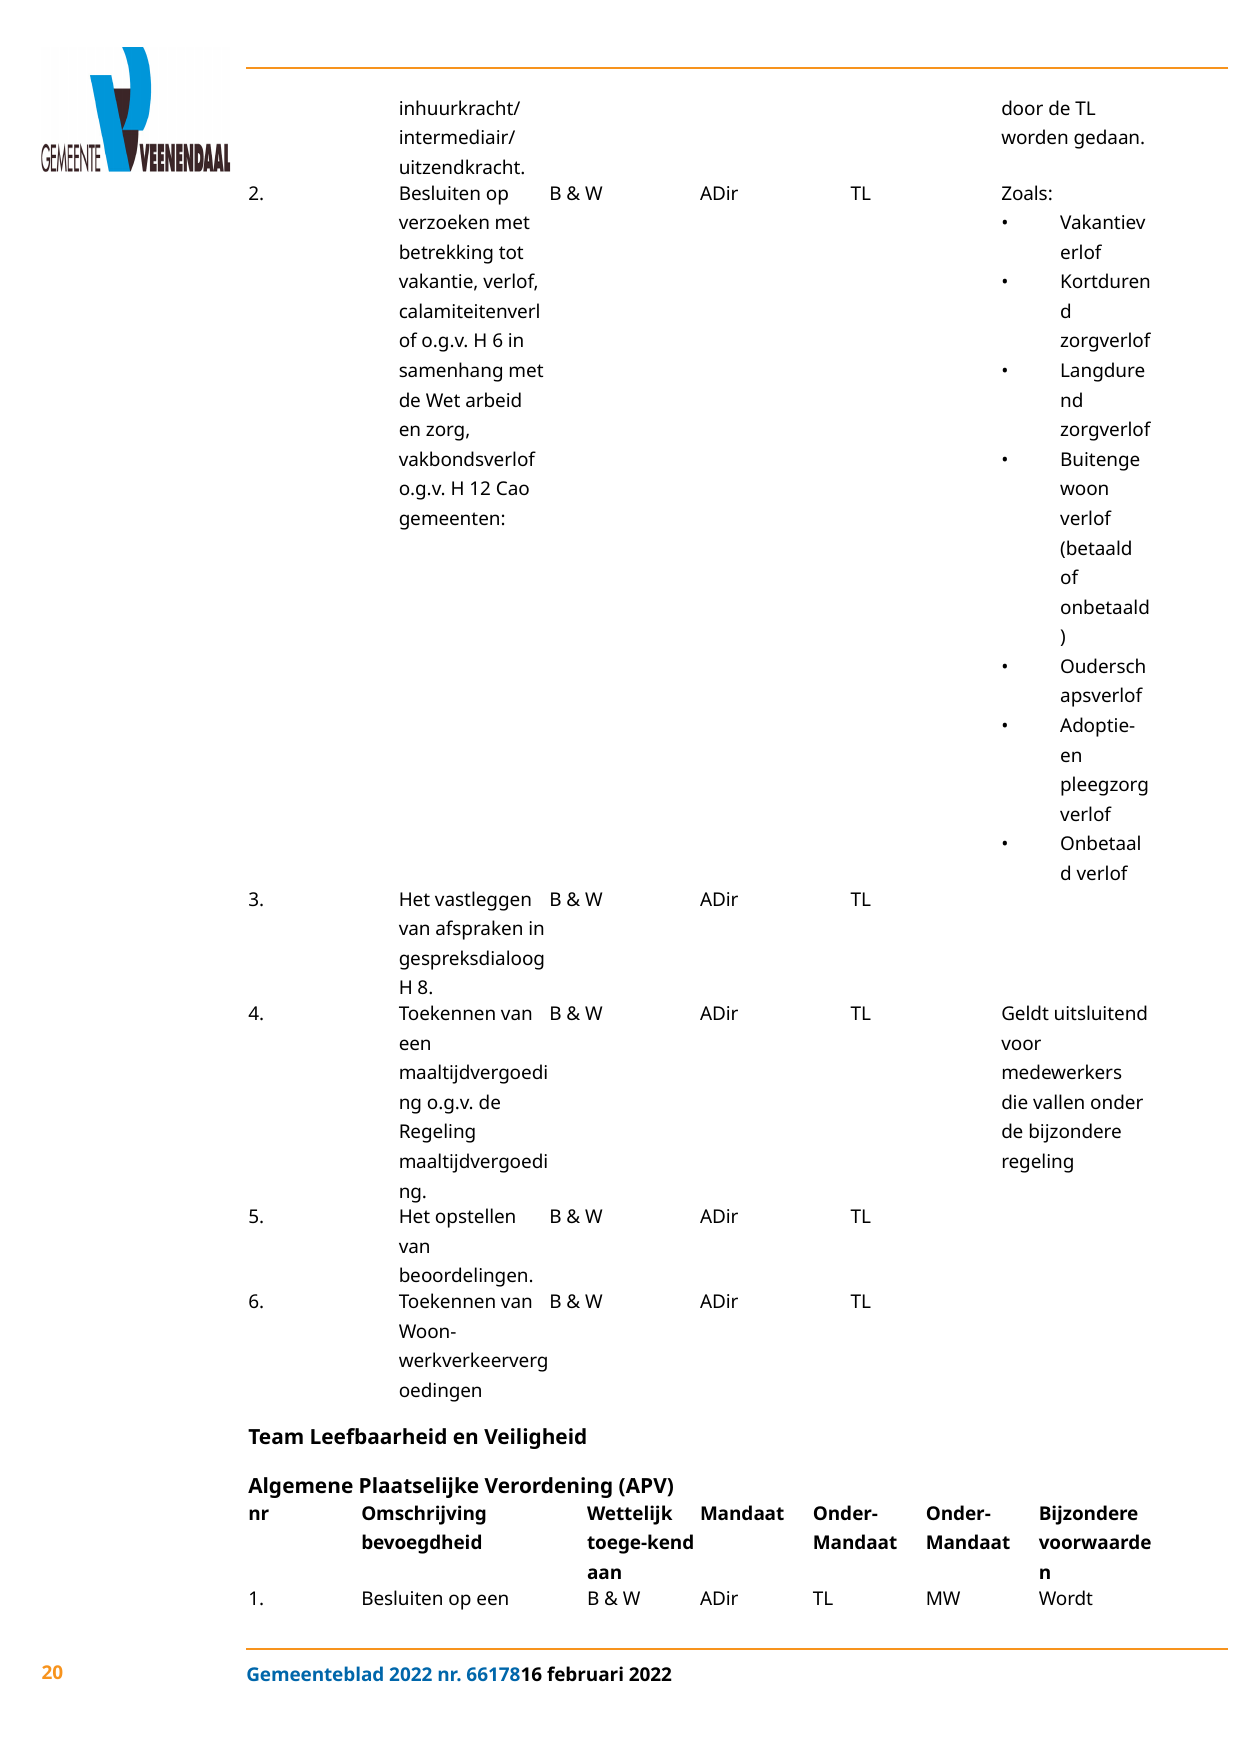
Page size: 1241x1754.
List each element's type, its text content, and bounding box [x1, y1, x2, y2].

table_cell ADir [700, 180, 850, 886]
table_cell 6. [248, 1289, 398, 1403]
table_header Onder- Mandaat [813, 1500, 926, 1585]
text Algemene Plaatselijke Verordening (APV) [248, 1471, 1152, 1500]
table_cell TL [850, 1289, 1001, 1403]
table_cell 2. [248, 180, 398, 886]
table_cell [248, 95, 398, 180]
table_cell Toekennen van een maaltijdvergoeding o.g.v. de Regeling maaltijdvergoeding. [399, 1000, 549, 1203]
table_cell ADir [700, 886, 850, 1000]
table_cell [850, 95, 1001, 180]
table_cell Het opstellen van beoordelingen. [399, 1204, 549, 1288]
table_cell TL [850, 180, 1001, 886]
table_cell 5. [248, 1204, 398, 1288]
table_cell inhuurkracht/ intermediair/ uitzendkracht. [399, 95, 549, 180]
picture [41, 47, 130, 172]
table_cell [1001, 886, 1152, 1000]
table_cell [700, 95, 850, 180]
table_cell B & W [549, 1289, 700, 1403]
table_cell ADir [700, 1204, 850, 1288]
table_header Onder- Mandaat [926, 1500, 1038, 1585]
table_cell 3. [248, 886, 398, 1000]
table_cell B & W [549, 1204, 700, 1288]
table_cell TL [850, 1204, 1001, 1288]
table_cell B & W [549, 886, 700, 1000]
table_cell Toekennen van Woon-werkverkeervergoedingen [399, 1289, 549, 1403]
table_cell [549, 95, 700, 180]
table_cell Geldt uitsluitend voor medewerkers die vallen onder de bijzondere regeling [1001, 1000, 1152, 1203]
table_cell 4. [248, 1000, 398, 1203]
table_header nr [248, 1500, 361, 1585]
table_cell 1. [248, 1585, 361, 1611]
table_cell TL [850, 886, 1001, 1000]
table_header Bijzondere voorwaarden [1039, 1500, 1152, 1585]
table_cell ADir [700, 1289, 850, 1403]
table_cell TL [813, 1585, 926, 1611]
table_cell TL [850, 1000, 1001, 1203]
table_header Mandaat [700, 1500, 813, 1585]
table_cell ADir [700, 1585, 813, 1611]
table_cell MW [926, 1585, 1038, 1611]
table_cell ADir [700, 1000, 850, 1203]
table_header Omschrijving bevoegdheid [361, 1500, 587, 1585]
table_cell [1001, 1289, 1152, 1403]
table_cell Het vastleggen van afspraken in gespreksdialoog H 8. [399, 886, 549, 1000]
text Team Leefbaarheid en Veiligheid [248, 1422, 1152, 1451]
table_cell Besluiten op een [361, 1585, 587, 1611]
picture [123, 47, 231, 172]
table_cell Wordt [1039, 1585, 1152, 1611]
table_cell B & W [549, 1000, 700, 1203]
table_cell B & W [587, 1585, 700, 1611]
table_cell B & W [549, 180, 700, 886]
table_header Wettelijk toege-kend aan [587, 1500, 700, 1585]
table_cell Besluiten op verzoeken met betrekking tot vakantie, verlof, calamiteitenverlof o.g.v. H 6 in samenhang met de Wet arbeid en zorg, vakbondsverlof o.g.v. H 12 Cao gemeenten: [399, 180, 549, 886]
table_cell door de TL worden gedaan. [1001, 95, 1152, 180]
table_cell Zoals: Vakantieverlof Kortdurend zorgverlof Langdurend zorgverlof Buitengewoon verlof (betaald of onbetaald) Ouderschapsverlof Adoptie- en pleegzorgverlof Onbetaald verlof [1001, 180, 1152, 886]
table_cell [1001, 1204, 1152, 1288]
